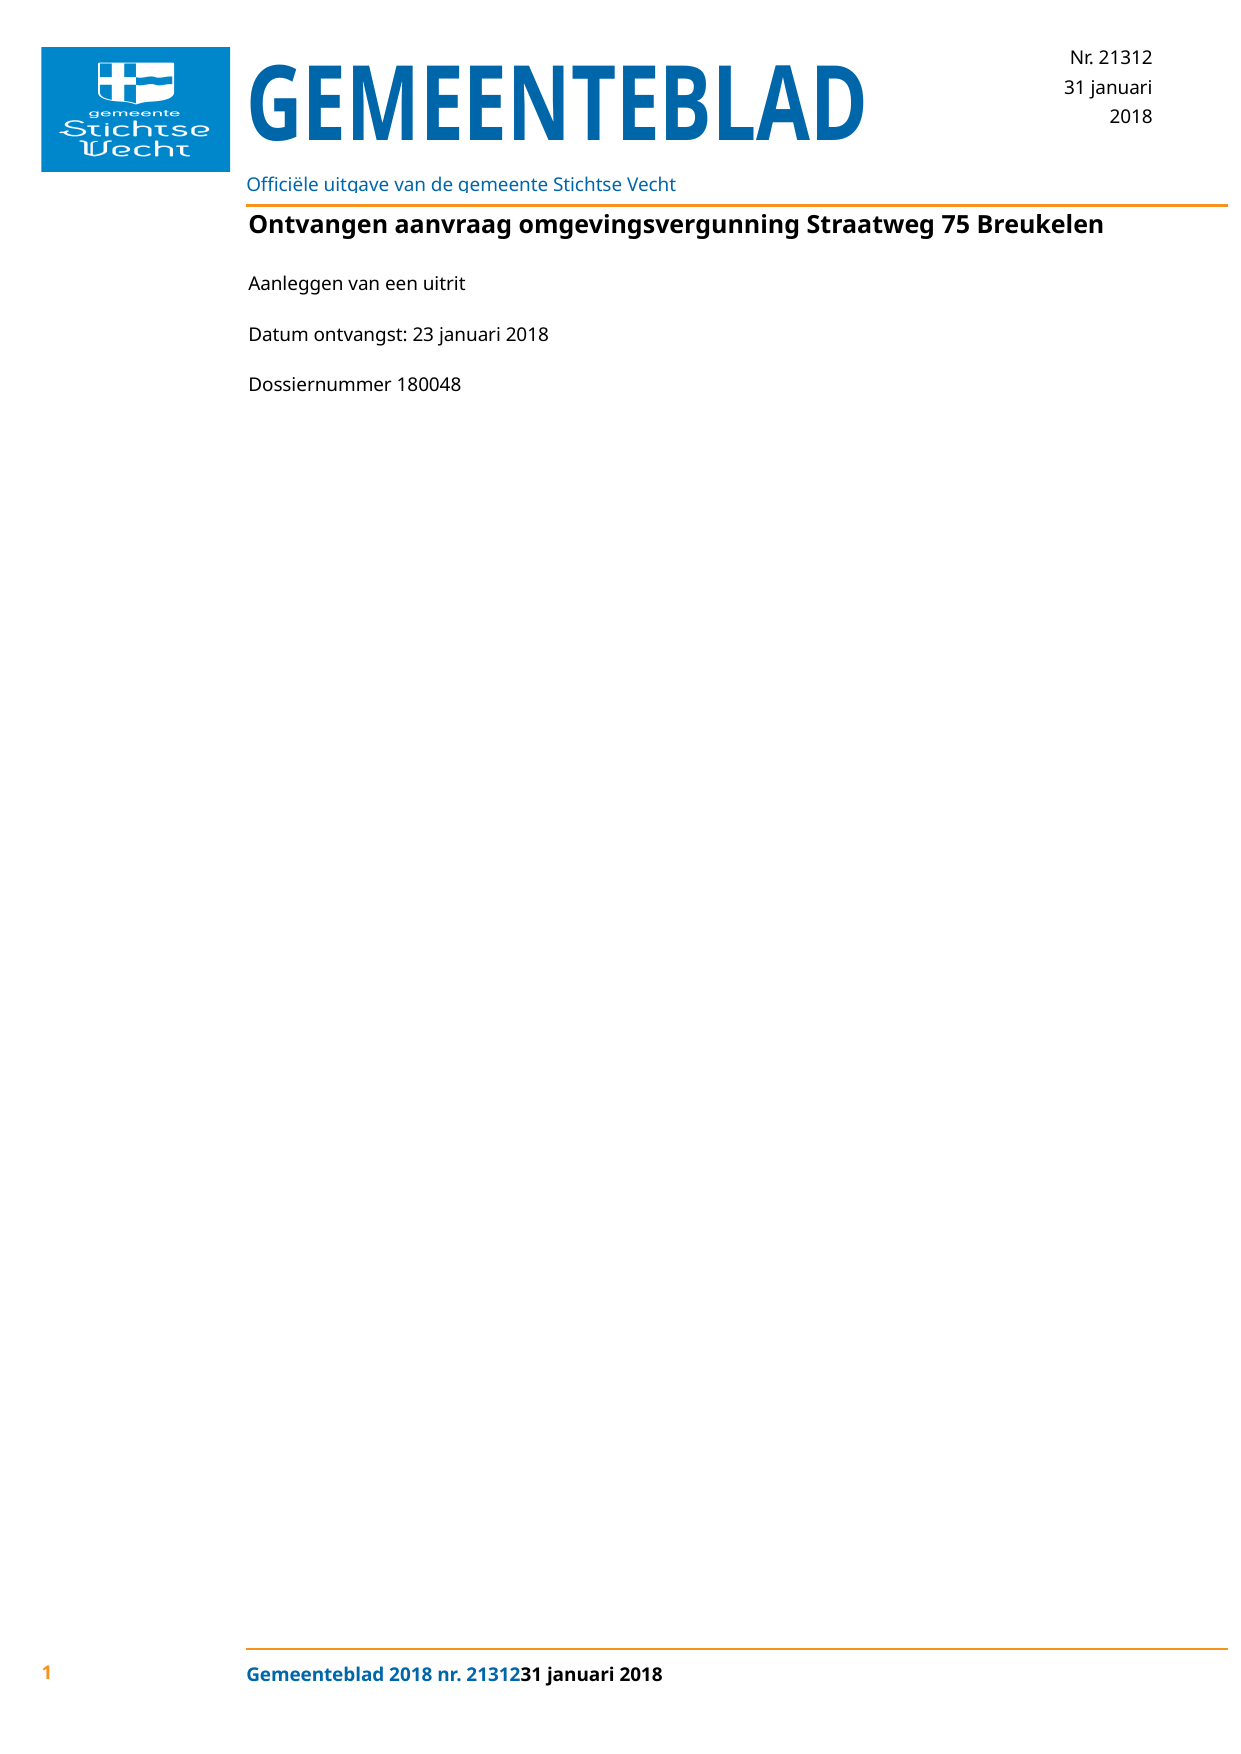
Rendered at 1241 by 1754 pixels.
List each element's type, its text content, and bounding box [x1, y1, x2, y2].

text Ontvangen aanvraag omgevingsvergunning Straatweg 75 Breukelen [248, 207, 1152, 241]
picture [99, 63, 135, 101]
text Datum ontvangst: 23 januari 2018 [248, 321, 1152, 346]
text Dossiernummer 180048 [248, 371, 1152, 397]
text Aanleggen van een uitrit [248, 270, 1152, 296]
picture [137, 63, 174, 103]
